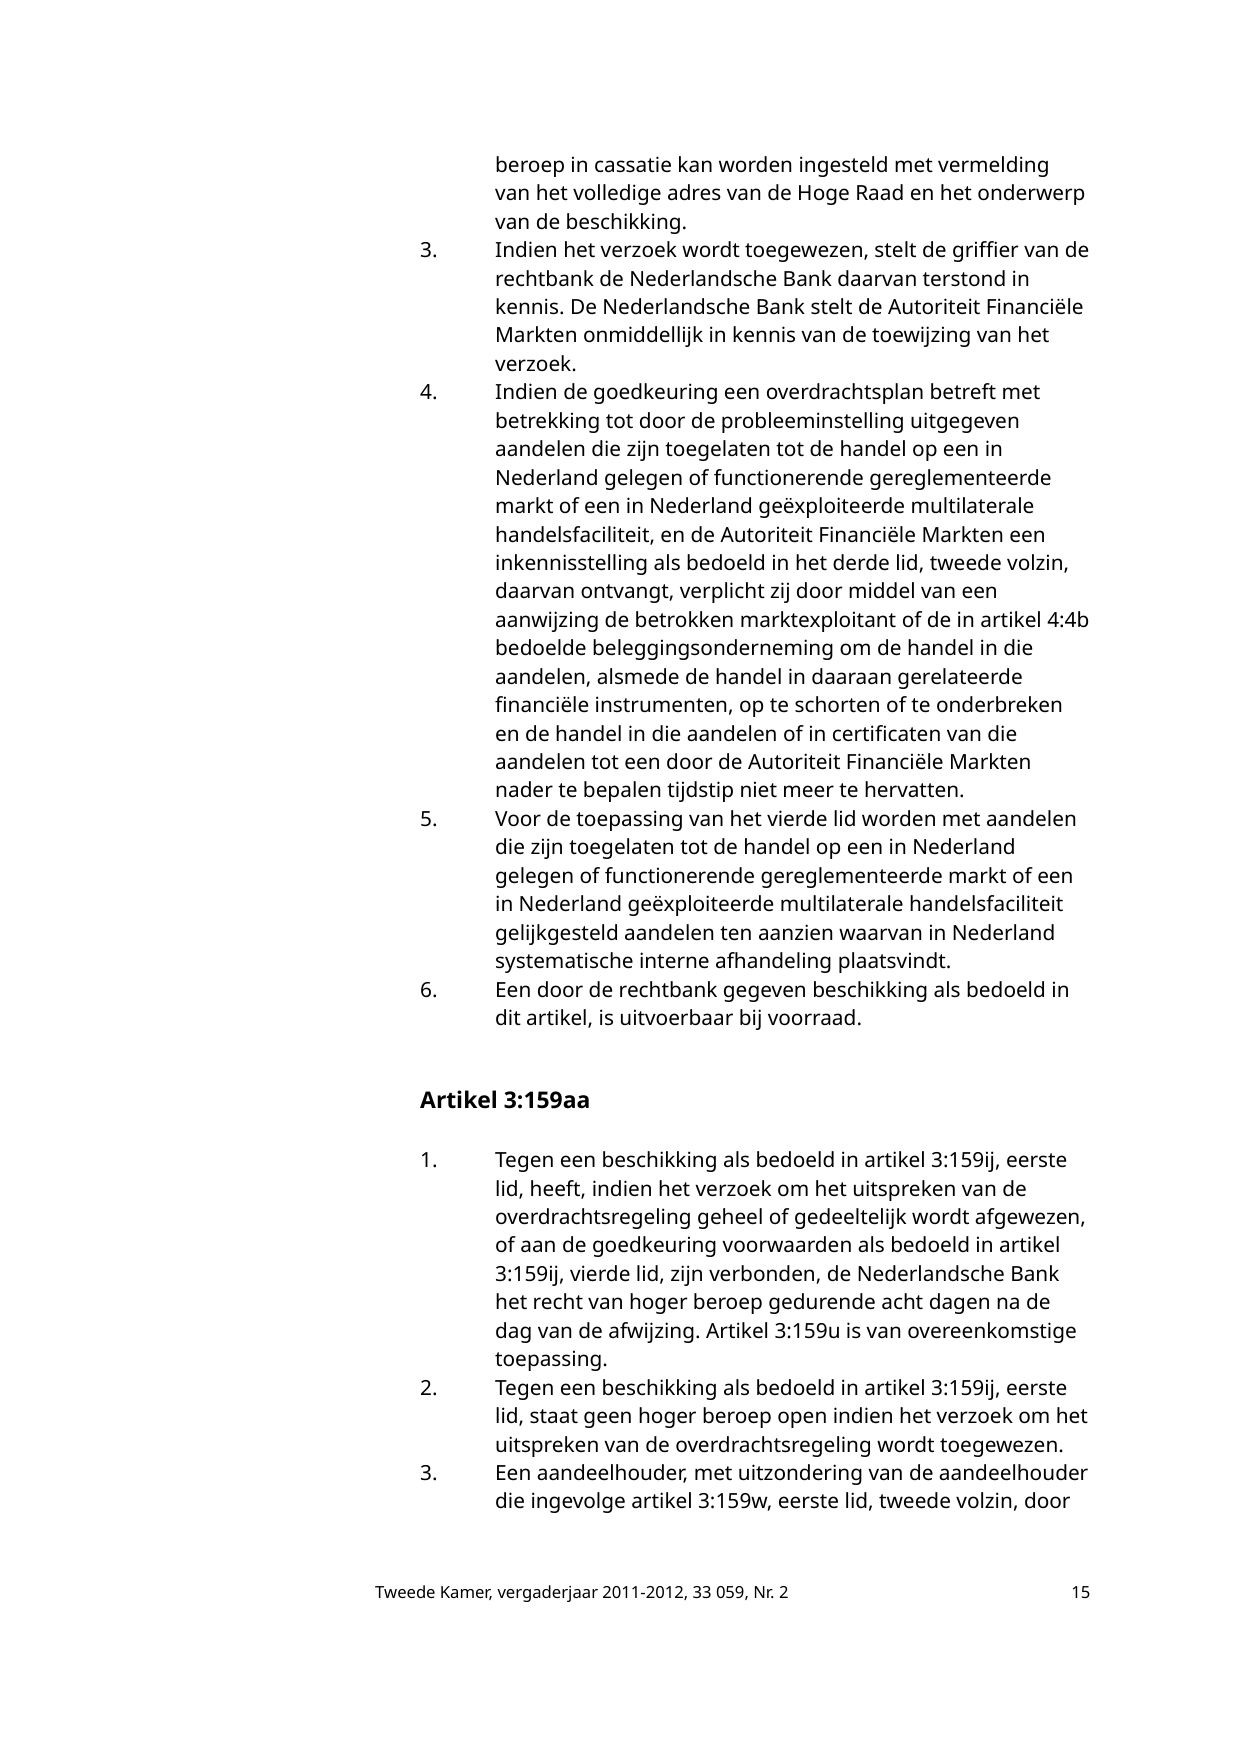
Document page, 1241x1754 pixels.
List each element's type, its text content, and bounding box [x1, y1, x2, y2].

list Indien de goedkeuring een overdrachtsplan betreft met betrekking tot door de probleeminstelling uitgegeven aandelen die zijn toegelaten tot de handel op een in Nederland gelegen of functionerende gereglementeerde markt of een in Nederland geëxploiteerde multilaterale handelsfaciliteit, en de Autoriteit Financiële Markten een inkennisstelling als bedoeld in het derde lid, tweede volzin, daarvan ontvangt, verplicht zij door middel van een aanwijzing de betrokken marktexploitant of de in artikel 4:4b bedoelde beleggingsonderneming om de handel in die aandelen, alsmede de handel in daaraan gerelateerde financiële instrumenten, op te schorten of te onderbreken en de handel in die aandelen of in certificaten van die aandelen tot een door de Autoriteit Financiële Markten nader te bepalen tijdstip niet meer te hervatten. [420, 377, 1090, 804]
list Tegen een beschikking als bedoeld in artikel 3:159ij, eerste lid, staat geen hoger beroep open indien het verzoek om het uitspreken van de overdrachtsregeling wordt toegewezen. [420, 1373, 1090, 1458]
list Voor de toepassing van het vierde lid worden met aandelen die zijn toegelaten tot de handel op een in Nederland gelegen of functionerende gereglementeerde markt of een in Nederland geëxploiteerde multilaterale handelsfaciliteit gelijkgesteld aandelen ten aanzien waarvan in Nederland systematische interne afhandeling plaatsvindt. [420, 804, 1090, 975]
list Indien het verzoek wordt toegewezen, stelt de griffier van de rechtbank de Nederlandsche Bank daarvan terstond in kennis. De Nederlandsche Bank stelt de Autoriteit Financiële Markten onmiddellijk in kennis van de toewijzing van het verzoek. [420, 235, 1090, 377]
list Een door de rechtbank gegeven beschikking als bedoeld in dit artikel, is uitvoerbaar bij voorraad. [420, 975, 1090, 1032]
list Een aandeelhouder, met uitzondering van de aandeelhouder die ingevolge artikel 3:159w, eerste lid, tweede volzin, door [420, 1458, 1090, 1515]
list Tegen een beschikking als bedoeld in artikel 3:159ij, eerste lid, heeft, indien het verzoek om het uitspreken van de overdrachtsregeling geheel of gedeeltelijk wordt afgewezen, of aan de goedkeuring voorwaarden als bedoeld in artikel 3:159ij, vierde lid, zijn verbonden, de Nederlandsche Bank het recht van hoger beroep gedurende acht dagen na de dag van de afwijzing. Artikel 3:159u is van overeenkomstige toepassing. [420, 1145, 1090, 1373]
subtitle Artikel 3:159aa [420, 1084, 1090, 1115]
list beroep in cassatie kan worden ingesteld met vermelding van het volledige adres van de Hoge Raad en het onderwerp van de beschikking. [420, 150, 1090, 235]
